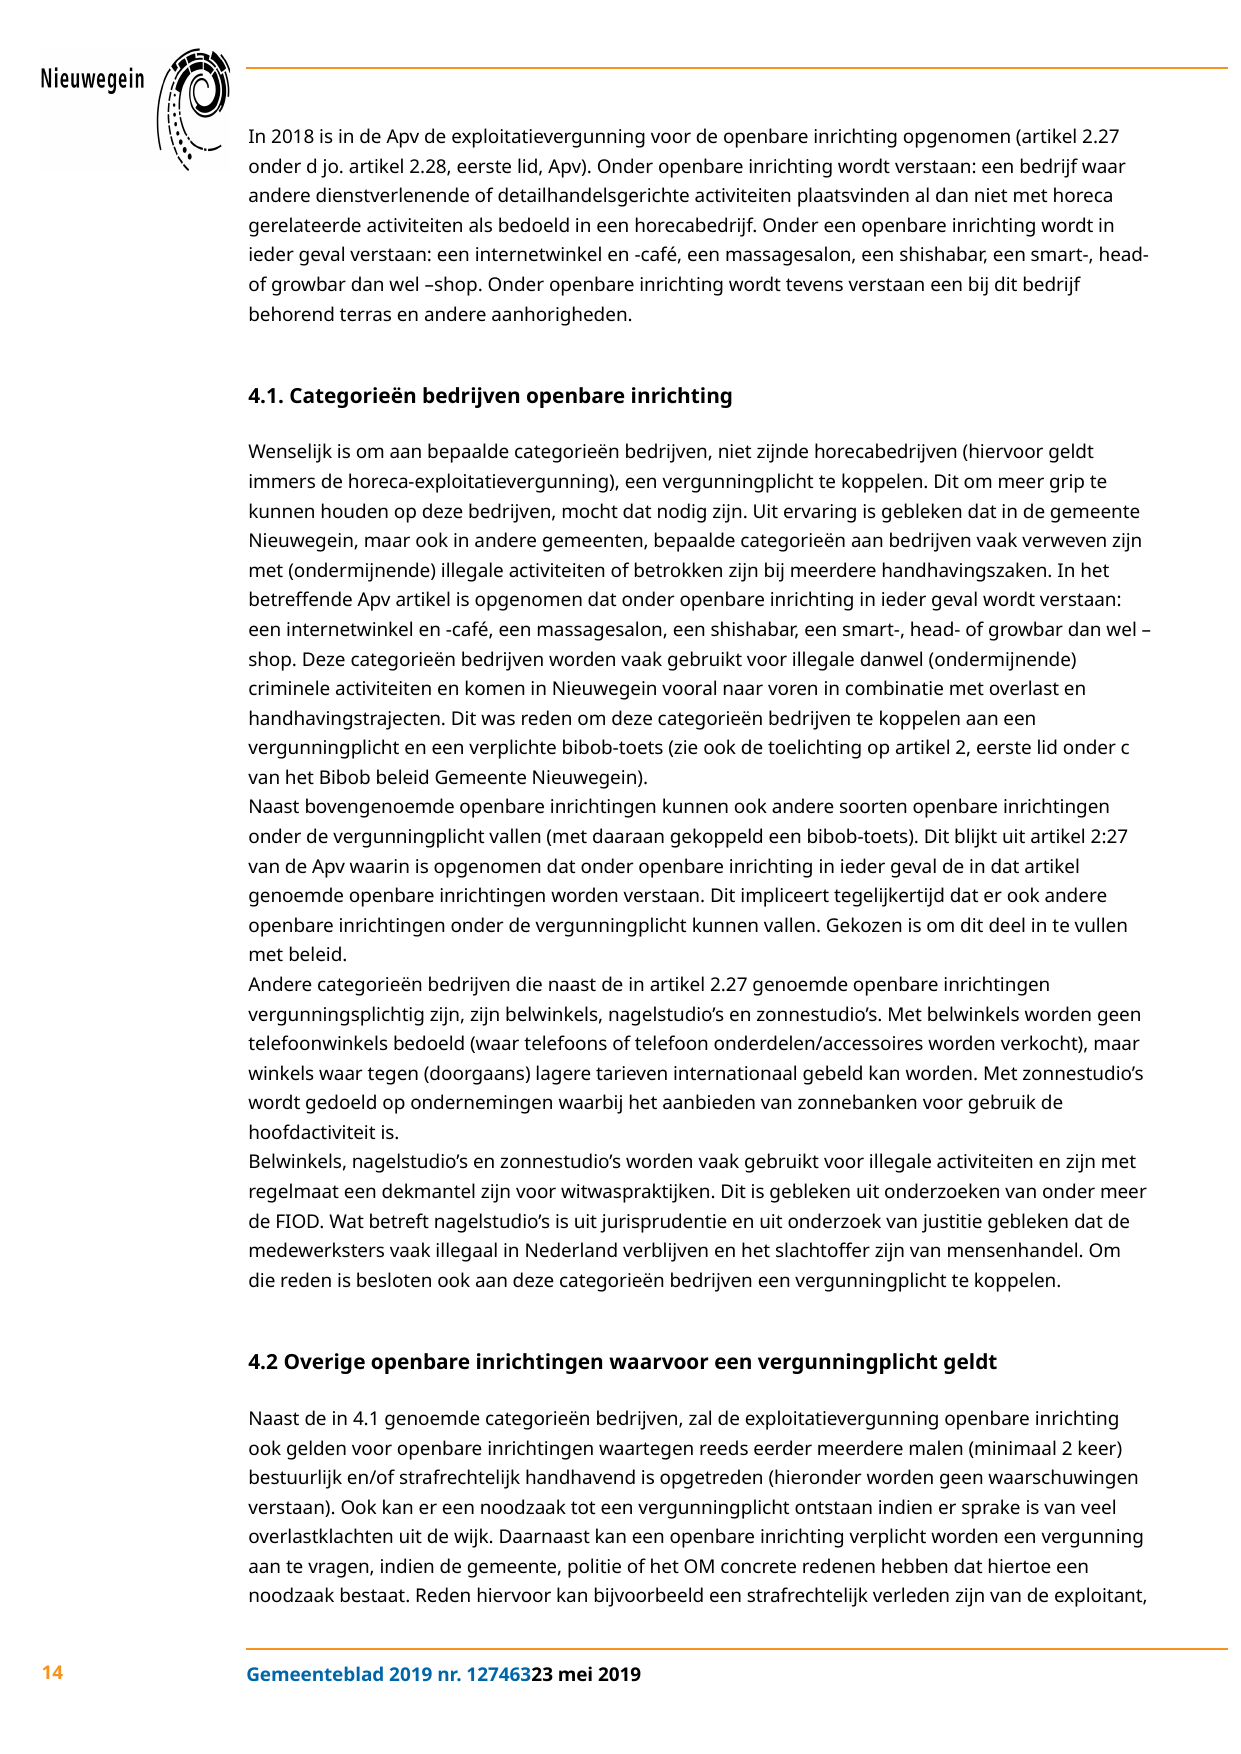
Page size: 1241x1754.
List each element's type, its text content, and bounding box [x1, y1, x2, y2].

picture [41, 47, 231, 172]
text Andere categorieën bedrijven die naast de in artikel 2.27 genoemde openbare inrichtingen vergunningsplichtig zijn, zijn belwinkels, nagelstudio’s en zonnestudio’s. Met belwinkels worden geen telefoonwinkels bedoeld (waar telefoons of telefoon onderdelen/accessoires worden verkocht), maar winkels waar tegen (doorgaans) lagere tarieven internationaal gebeld kan worden. Met zonnestudio’s wordt gedoeld op ondernemingen waarbij het aanbieden van zonnebanken voor gebruik de hoofdactiviteit is. [248, 971, 1152, 1145]
text 4.2 Overige openbare inrichtingen waarvoor een vergunningplicht geldt [248, 1347, 1152, 1376]
text Naast de in 4.1 genoemde categorieën bedrijven, zal de exploitatievergunning openbare inrichting ook gelden voor openbare inrichtingen waartegen reeds eerder meerdere malen (minimaal 2 keer) bestuurlijk en/of strafrechtelijk handhavend is opgetreden (hieronder worden geen waarschuwingen verstaan). Ook kan er een noodzaak tot een vergunningplicht ontstaan indien er sprake is van veel overlastklachten uit de wijk. Daarnaast kan een openbare inrichting verplicht worden een vergunning aan te vragen, indien de gemeente, politie of het OM concrete redenen hebben dat hiertoe een noodzaak bestaat. Reden hiervoor kan bijvoorbeeld een strafrechtelijk verleden zijn van de exploitant, [248, 1405, 1152, 1608]
text Wenselijk is om aan bepaalde categorieën bedrijven, niet zijnde horecabedrijven (hiervoor geldt immers de horeca-exploitatievergunning), een vergunningplicht te koppelen. Dit om meer grip te kunnen houden op deze bedrijven, mocht dat nodig zijn. Uit ervaring is gebleken dat in de gemeente Nieuwegein, maar ook in andere gemeenten, bepaalde categorieën aan bedrijven vaak verweven zijn met (ondermijnende) illegale activiteiten of betrokken zijn bij meerdere handhavingszaken. In het betreffende Apv artikel is opgenomen dat onder openbare inrichting in ieder geval wordt verstaan: een internetwinkel en -café, een massagesalon, een shishabar, een smart-, head- of growbar dan wel –shop. Deze categorieën bedrijven worden vaak gebruikt voor illegale danwel (ondermijnende) criminele activiteiten en komen in Nieuwegein vooral naar voren in combinatie met overlast en handhavingstrajecten. Dit was reden om deze categorieën bedrijven te koppelen aan een vergunningplicht en een verplichte bibob-toets (zie ook de toelichting op artikel 2, eerste lid onder c van het Bibob beleid Gemeente Nieuwegein). [248, 439, 1152, 790]
text Naast bovengenoemde openbare inrichtingen kunnen ook andere soorten openbare inrichtingen onder de vergunningplicht vallen (met daaraan gekoppeld een bibob-toets). Dit blijkt uit artikel 2:27 van de Apv waarin is opgenomen dat onder openbare inrichting in ieder geval de in dat artikel genoemde openbare inrichtingen worden verstaan. Dit impliceert tegelijkertijd dat er ook andere openbare inrichtingen onder de vergunningplicht kunnen vallen. Gekozen is om dit deel in te vullen met beleid. [248, 794, 1152, 967]
text Belwinkels, nagelstudio’s en zonnestudio’s worden vaak gebruikt voor illegale activiteiten en zijn met regelmaat een dekmantel zijn voor witwaspraktijken. Dit is gebleken uit onderzoeken van onder meer de FIOD. Wat betreft nagelstudio’s is uit jurisprudentie en uit onderzoek van justitie gebleken dat de medewerksters vaak illegaal in Nederland verblijven en het slachtoffer zijn van mensenhandel. Om die reden is besloten ook aan deze categorieën bedrijven een vergunningplicht te koppelen. [248, 1149, 1152, 1293]
text In 2018 is in de Apv de exploitatievergunning voor de openbare inrichting opgenomen (artikel 2.27 onder d jo. artikel 2.28, eerste lid, Apv). Onder openbare inrichting wordt verstaan: een bedrijf waar andere dienstverlenende of detailhandelsgerichte activiteiten plaatsvinden al dan niet met horeca gerelateerde activiteiten als bedoeld in een horecabedrijf. Onder een openbare inrichting wordt in ieder geval verstaan: een internetwinkel en -café, een massagesalon, een shishabar, een smart-, head- of growbar dan wel –shop. Onder openbare inrichting wordt tevens verstaan een bij dit bedrijf behorend terras en andere aanhorigheden. [248, 123, 1152, 326]
text 4.1. Categorieën bedrijven openbare inrichting [248, 381, 1152, 409]
